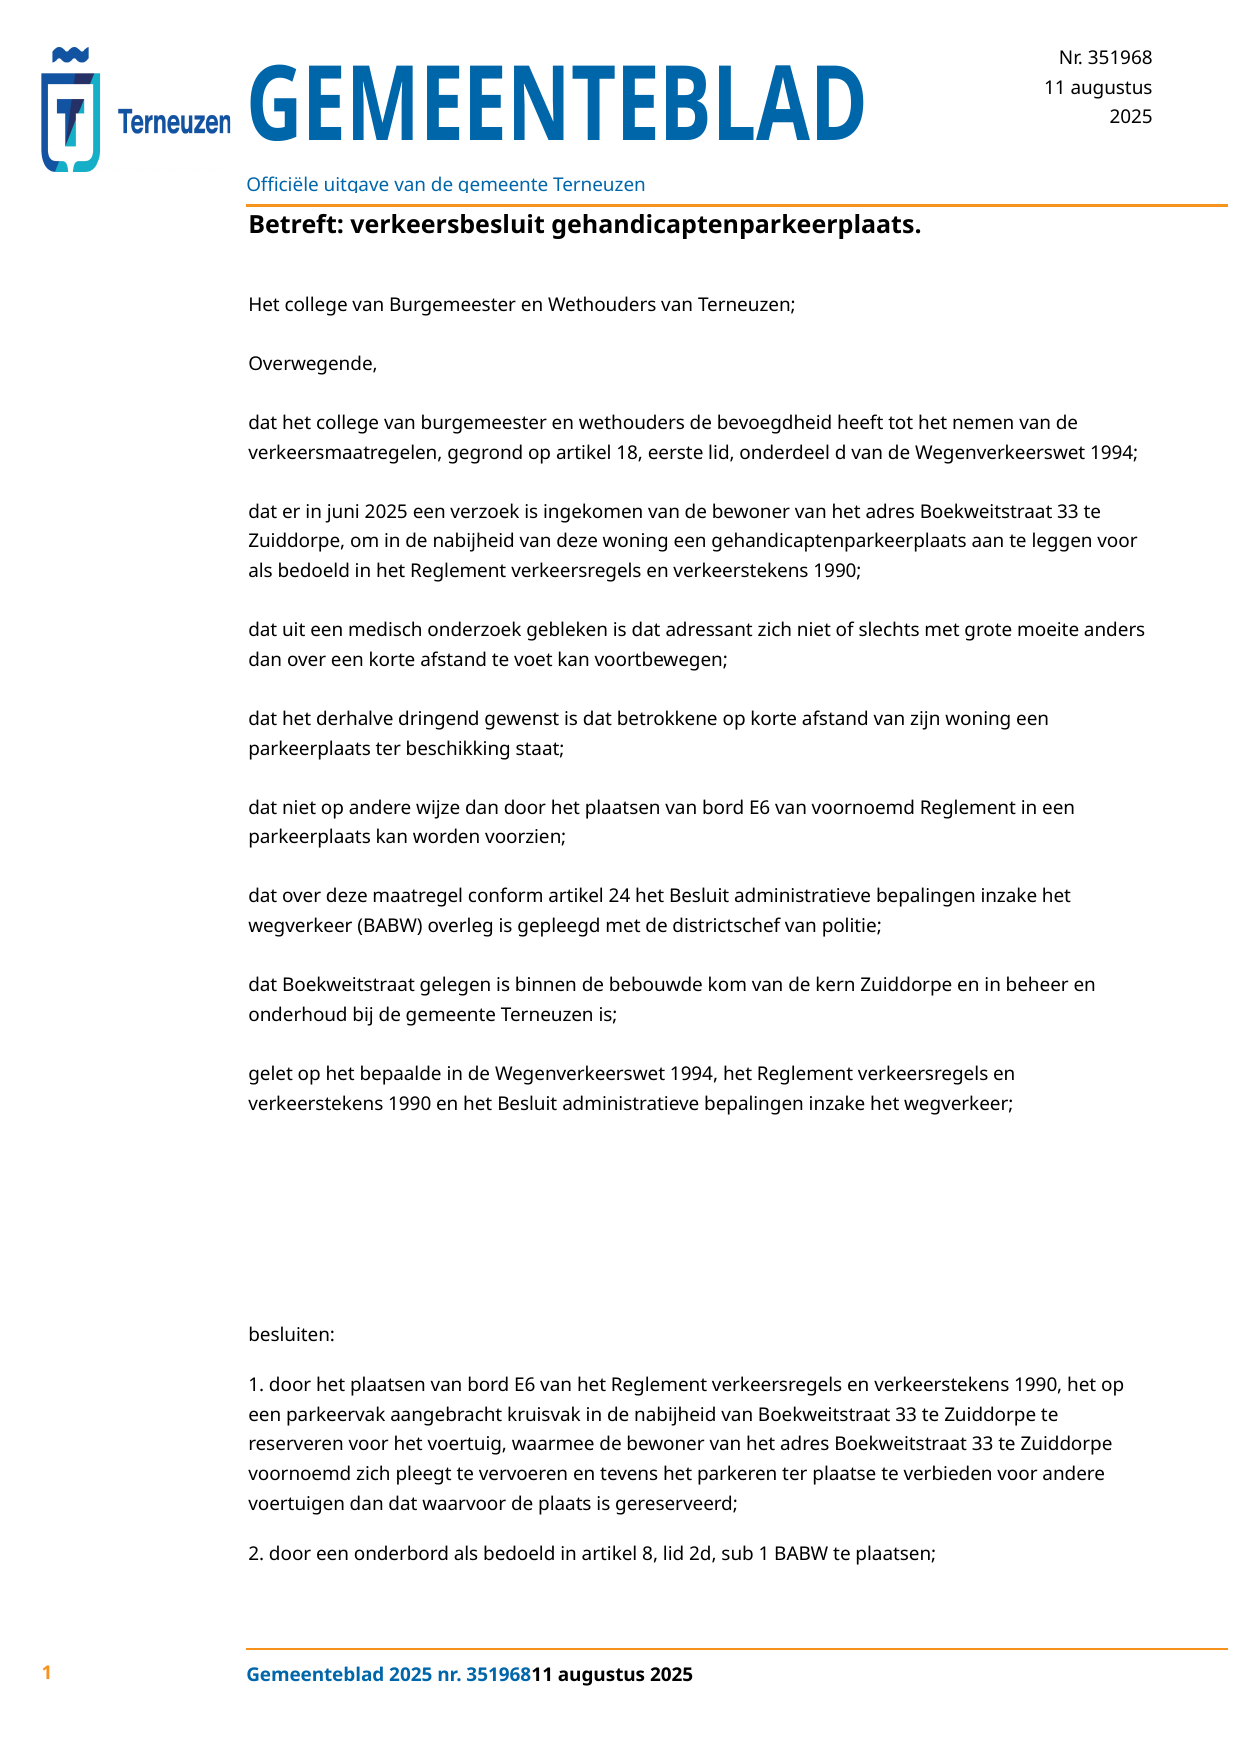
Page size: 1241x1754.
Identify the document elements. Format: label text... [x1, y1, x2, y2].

text dat uit een medisch onderzoek gebleken is dat adressant zich niet of slechts met grote moeite anders dan over een korte afstand te voet kan voortbewegen; [248, 616, 1152, 672]
text gelet op het bepaalde in de Wegenverkeerswet 1994, het Reglement verkeersregels en verkeerstekens 1990 en het Besluit administratieve bepalingen inzake het wegverkeer; [248, 1060, 1152, 1116]
text 2. door een onderbord als bedoeld in artikel 8, lid 2d, sub 1 BABW te plaatsen; [248, 1540, 1152, 1566]
text Het college van Burgemeester en Wethouders van Terneuzen; [248, 291, 1152, 317]
text dat het derhalve dringend gewenst is dat betrokkene op korte afstand van zijn woning een parkeerplaats ter beschikking staat; [248, 705, 1152, 761]
text dat er in juni 2025 een verzoek is ingekomen van de bewoner van het adres Boekweitstraat 33 te Zuiddorpe, om in de nabijheid van deze woning een gehandicaptenparkeerplaats aan te leggen voor als bedoeld in het Reglement verkeersregels en verkeerstekens 1990; [248, 498, 1152, 583]
text Betreft: verkeersbesluit gehandicaptenparkeerplaats. [248, 207, 1152, 241]
text 1. door het plaatsen van bord E6 van het Reglement verkeersregels en verkeerstekens 1990, het op een parkeervak aangebracht kruisvak in de nabijheid van Boekweitstraat 33 te Zuiddorpe te reserveren voor het voertuig, waarmee de bewoner van het adres Boekweitstraat 33 te Zuiddorpe voornoemd zich pleegt te vervoeren en tevens het parkeren ter plaatse te verbieden voor andere voertuigen dan dat waarvoor de plaats is gereserveerd; [248, 1371, 1152, 1516]
text Overwegende, [248, 350, 1152, 376]
text dat Boekweitstraat gelegen is binnen de bebouwde kom van de kern Zuiddorpe en in beheer en onderhoud bij de gemeente Terneuzen is; [248, 971, 1152, 1027]
text dat het college van burgemeester en wethouders de bevoegdheid heeft tot het nemen van de verkeersmaatregelen, gegrond op artikel 18, eerste lid, onderdeel d van de Wegenverkeerswet 1994; [248, 409, 1152, 465]
text dat over deze maatregel conform artikel 24 het Besluit administratieve bepalingen inzake het wegverkeer (BABW) overleg is gepleegd met de districtschef van politie; [248, 883, 1152, 938]
text dat niet op andere wijze dan door het plaatsen van bord E6 van voornoemd Reglement in een parkeerplaats kan worden voorzien; [248, 794, 1152, 849]
text besluiten: [248, 1321, 1152, 1347]
picture [41, 47, 231, 172]
